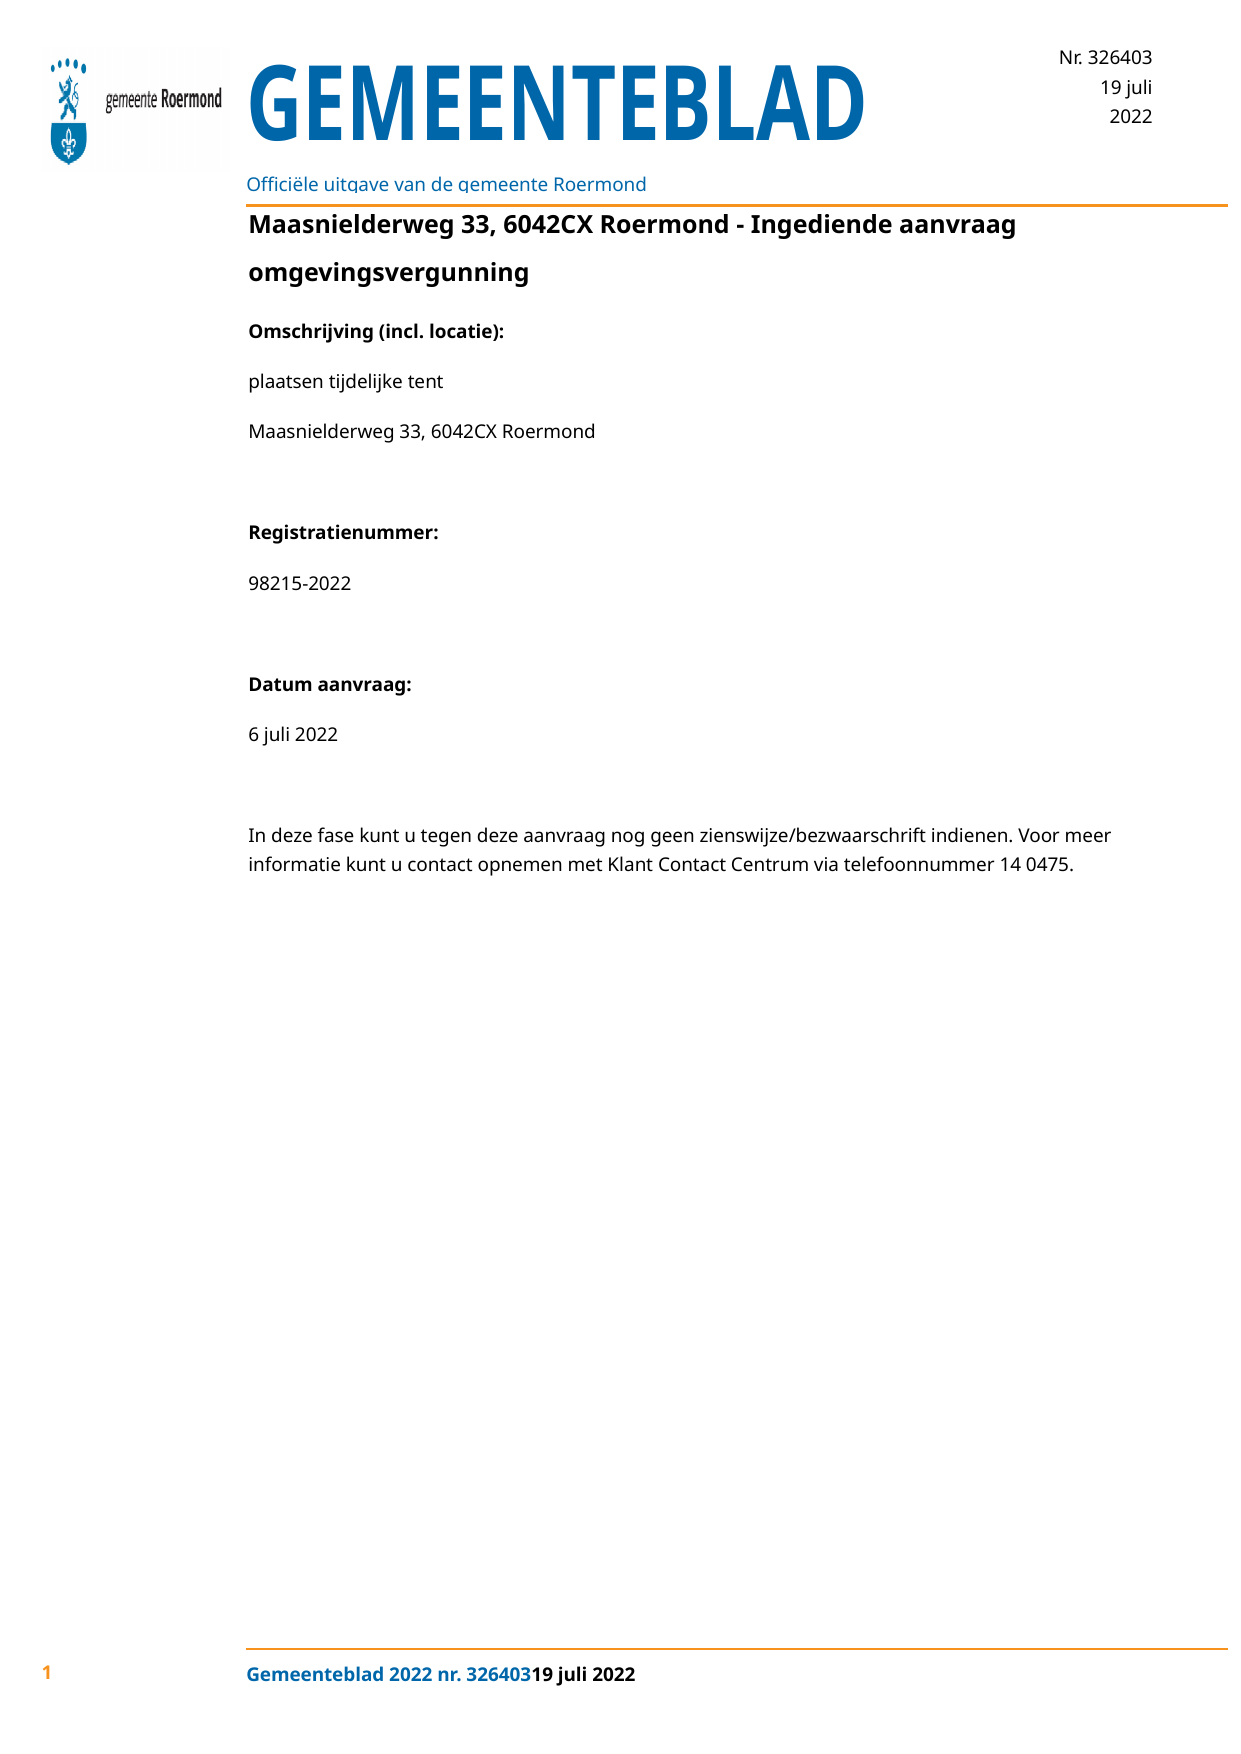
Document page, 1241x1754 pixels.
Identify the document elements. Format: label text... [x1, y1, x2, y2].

text plaatsen tijdelijke tent [248, 368, 1152, 394]
text Maasnielderweg 33, 6042CX Roermond - Ingediende aanvraag omgevingsvergunning [248, 207, 1152, 288]
text Registratienummer: [248, 519, 1152, 545]
text Omschrijving (incl. locatie): [248, 318, 1152, 344]
text Maasnielderweg 33, 6042CX Roermond [248, 419, 1152, 444]
text 6 juli 2022 [248, 721, 1152, 747]
picture [41, 47, 231, 172]
text In deze fase kunt u tegen deze aanvraag nog geen zienswijze/bezwaarschrift indienen. Voor meer informatie kunt u contact opnemen met Klant Contact Centrum via telefoonnummer 14 0475. [248, 822, 1152, 877]
text Datum aanvraag: [248, 671, 1152, 697]
text 98215-2022 [248, 570, 1152, 596]
